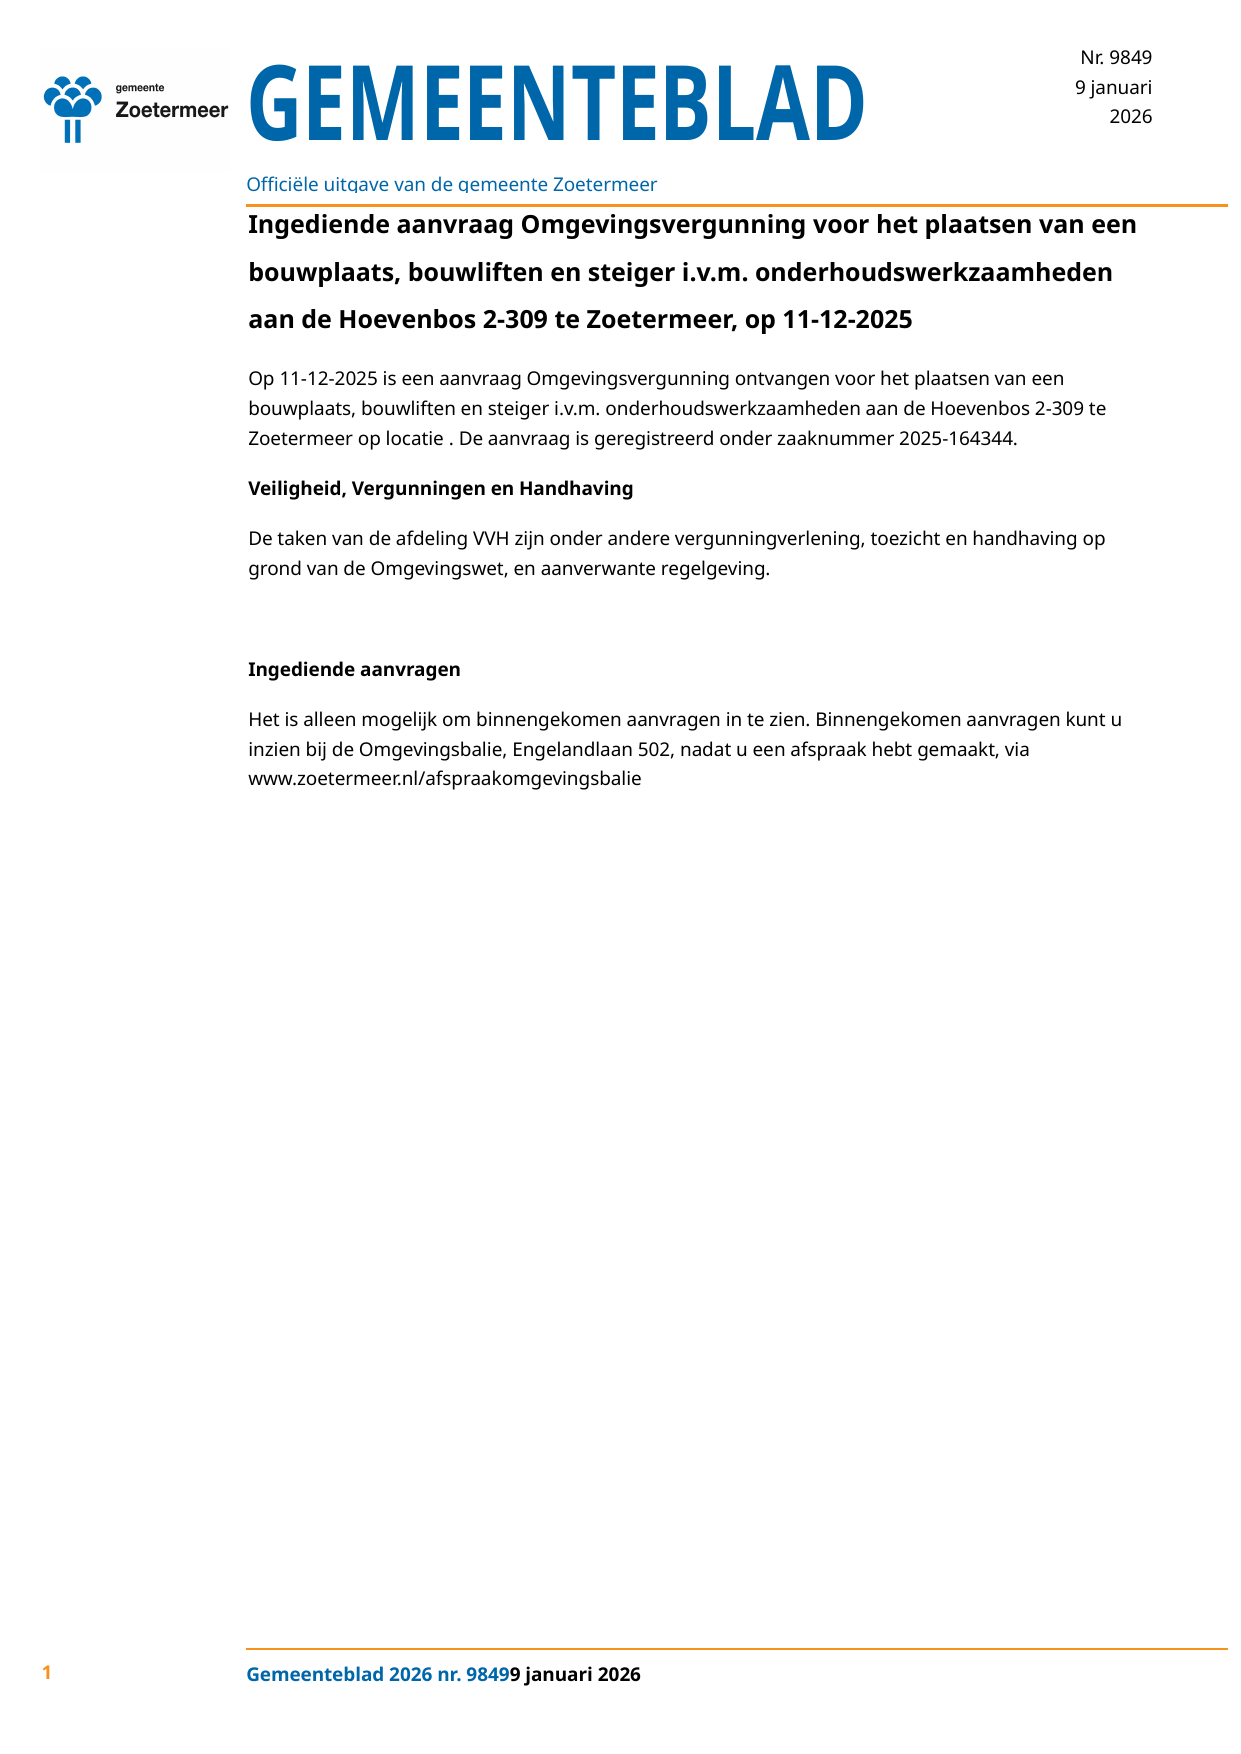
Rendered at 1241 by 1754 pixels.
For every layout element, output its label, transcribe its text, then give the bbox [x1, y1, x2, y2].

text Veiligheid, Vergunningen en Handhaving [248, 475, 1152, 501]
text Op 11-12-2025 is een aanvraag Omgevingsvergunning ontvangen voor het plaatsen van een bouwplaats, bouwliften en steiger i.v.m. onderhoudswerkzaamheden aan de Hoevenbos 2-309 te Zoetermeer op locatie . De aanvraag is geregistreerd onder zaaknummer 2025-164344. [248, 366, 1152, 450]
text Het is alleen mogelijk om binnengekomen aanvragen in te zien. Binnengekomen aanvragen kunt u inzien bij de Omgevingsbalie, Engelandlaan 502, nadat u een afspraak hebt gemaakt, via www.zoetermeer.nl/afspraakomgevingsbalie [248, 706, 1152, 791]
text Ingediende aanvraag Omgevingsvergunning voor het plaatsen van een bouwplaats, bouwliften en steiger i.v.m. onderhoudswerkzaamheden aan de Hoevenbos 2-309 te Zoetermeer, op 11-12-2025 [248, 207, 1152, 336]
picture [41, 47, 231, 172]
text De taken van de afdeling VVH zijn onder andere vergunningverlening, toezicht en handhaving op grond van de Omgevingswet, en aanverwante regelgeving. [248, 526, 1152, 581]
text Ingediende aanvragen [248, 656, 1152, 682]
